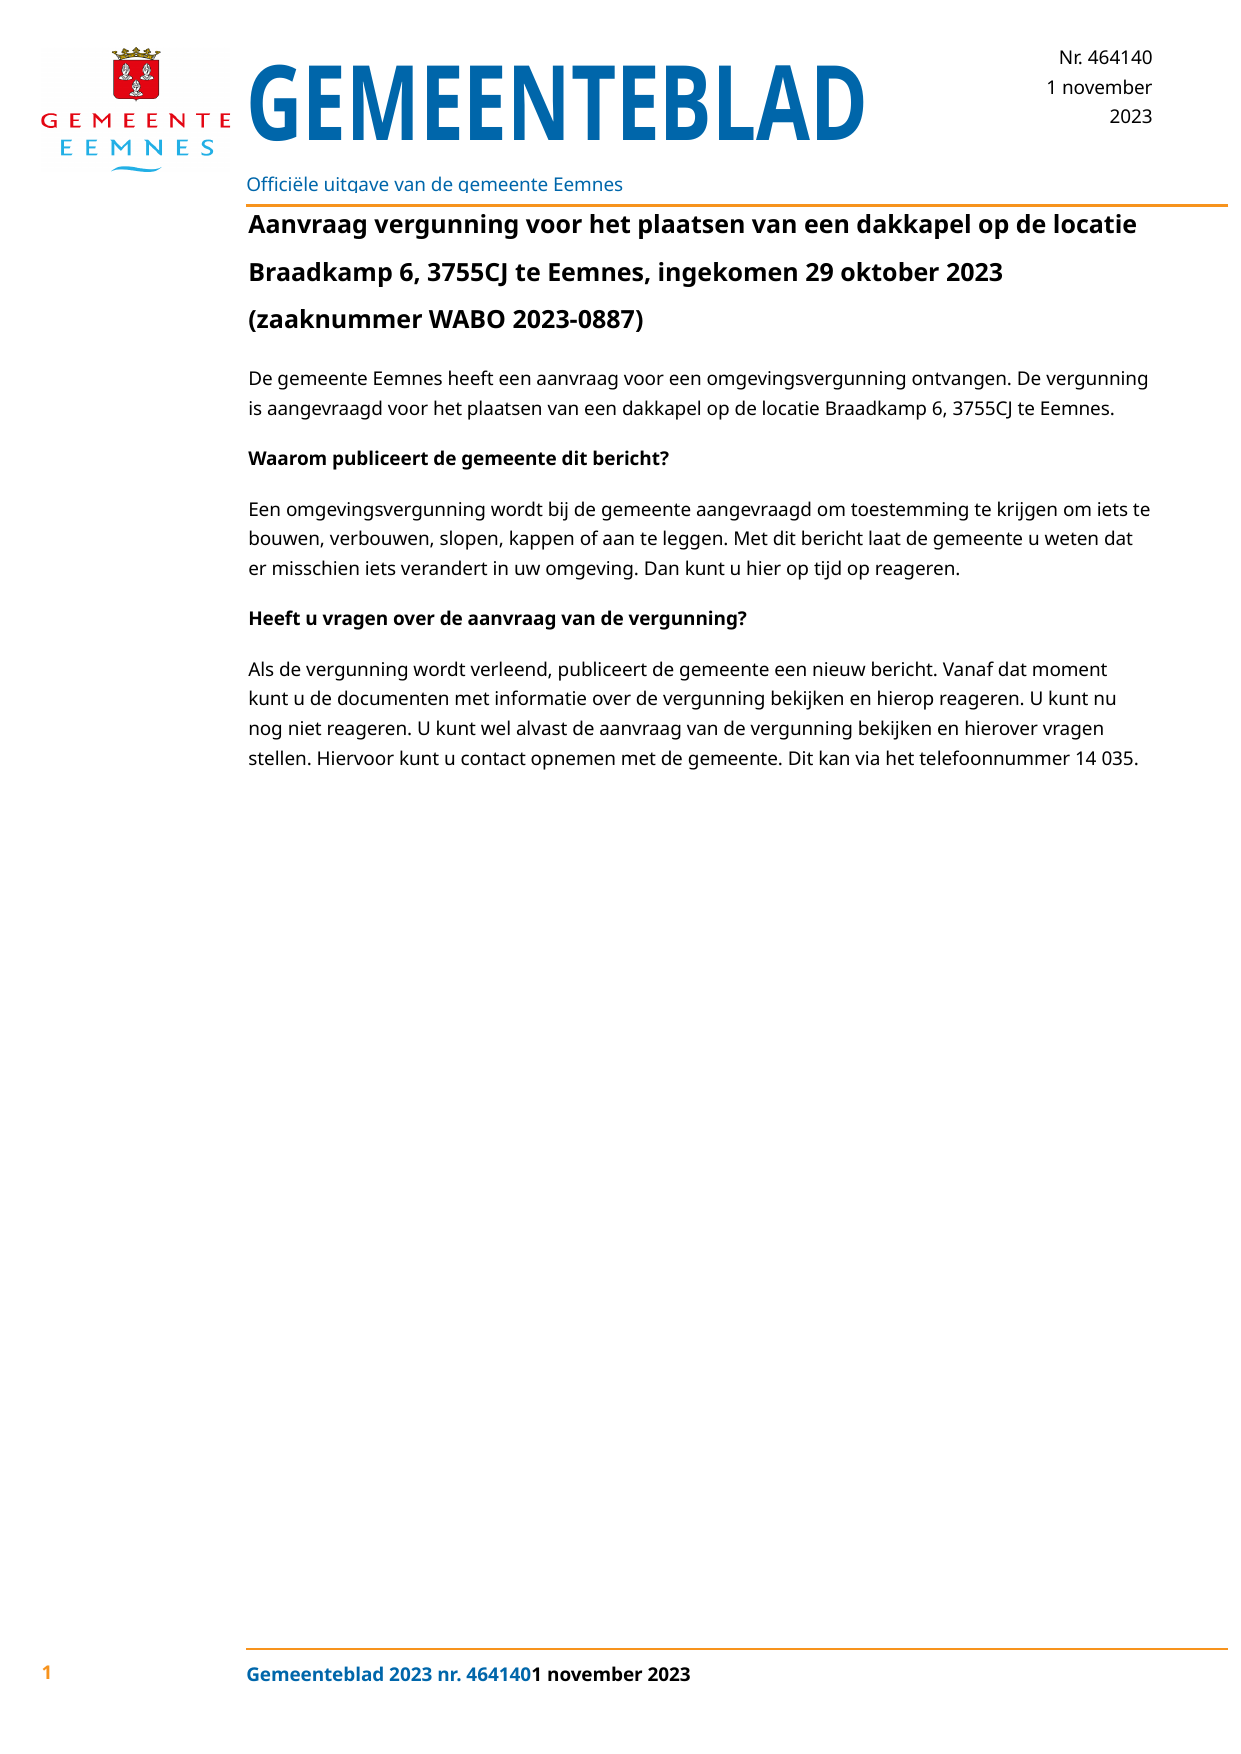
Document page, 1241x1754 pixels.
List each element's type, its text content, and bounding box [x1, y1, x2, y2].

picture [41, 47, 231, 172]
text Waarom publiceert de gemeente dit bericht? [248, 446, 1152, 471]
text Heeft u vragen over de aanvraag van de vergunning? [248, 606, 1152, 631]
text Als de vergunning wordt verleend, publiceert de gemeente een nieuw bericht. Vanaf dat moment kunt u de documenten met informatie over de vergunning bekijken en hierop reageren. U kunt nu nog niet reageren. U kunt wel alvast de aanvraag van de vergunning bekijken en hierover vragen stellen. Hiervoor kunt u contact opnemen met de gemeente. Dit kan via het telefoonnummer 14 035. [248, 656, 1152, 770]
text Een omgevingsvergunning wordt bij de gemeente aangevraagd om toestemming te krijgen om iets te bouwen, verbouwen, slopen, kappen of aan te leggen. Met dit bericht laat de gemeente u weten dat er misschien iets verandert in uw omgeving. Dan kunt u hier op tijd op reageren. [248, 496, 1152, 581]
text De gemeente Eemnes heeft een aanvraag voor een omgevingsvergunning ontvangen. De vergunning is aangevraagd voor het plaatsen van een dakkapel op de locatie Braadkamp 6, 3755CJ te Eemnes. [248, 366, 1152, 421]
text Aanvraag vergunning voor het plaatsen van een dakkapel op de locatie Braadkamp 6, 3755CJ te Eemnes, ingekomen 29 oktober 2023 (zaaknummer WABO 2023-0887) [248, 207, 1152, 336]
